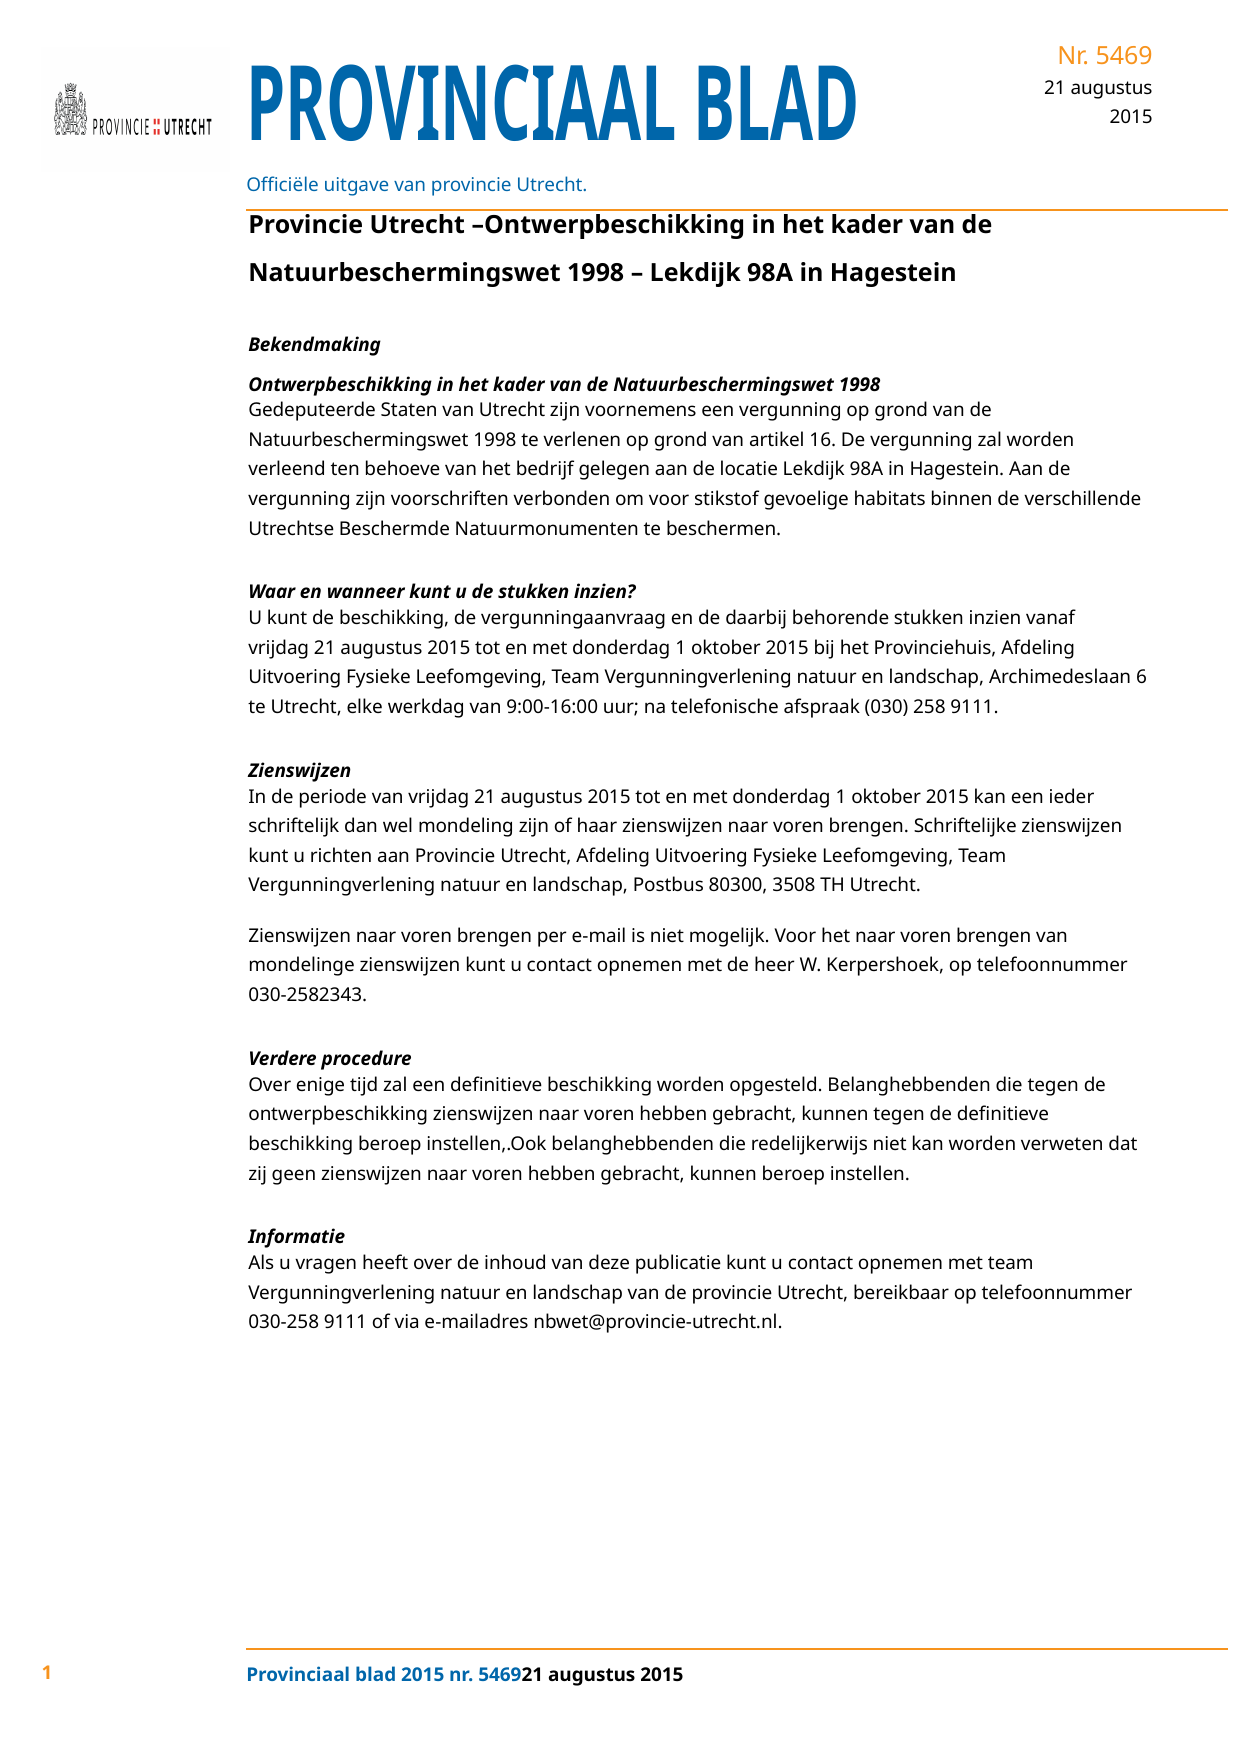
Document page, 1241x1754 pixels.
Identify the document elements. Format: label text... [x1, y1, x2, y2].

text Zienswijzen naar voren brengen per e-mail is niet mogelijk. Voor het naar voren brengen van mondelinge zienswijzen kunt u contact opnemen met de heer W. Kerpershoek, op telefoonnummer 030-2582343. [248, 922, 1152, 1007]
picture [41, 47, 231, 172]
text Als u vragen heeft over de inhoud van deze publicatie kunt u contact opnemen met team Vergunningverlening natuur en landschap van de provincie Utrecht, bereikbaar op telefoonnummer 030-258 9111 of via e-mailadres nbwet@provincie-utrecht.nl. [248, 1249, 1152, 1334]
text Verdere procedure [248, 1045, 1152, 1071]
text Gedeputeerde Staten van Utrecht zijn voornemens een vergunning op grond van de Natuurbeschermingswet 1998 te verlenen op grond van artikel 16. De vergunning zal worden verleend ten behoeve van het bedrijf gelegen aan de locatie Lekdijk 98A in Hagestein. Aan de vergunning zijn voorschriften verbonden om voor stikstof gevoelige habitats binnen de verschillende Utrechtse Beschermde Natuurmonumenten te beschermen. [248, 396, 1152, 541]
text Bekendmaking [248, 331, 1152, 357]
text Ontwerpbeschikking in het kader van de Natuurbeschermingswet 1998 [248, 371, 1152, 396]
text In de periode van vrijdag 21 augustus 2015 tot en met donderdag 1 oktober 2015 kan een ieder schriftelijk dan wel mondeling zijn of haar zienswijzen naar voren brengen. Schriftelijke zienswijzen kunt u richten aan Provincie Utrecht, Afdeling Uitvoering Fysieke Leefomgeving, Team Vergunningverlening natuur en landschap, Postbus 80300, 3508 TH Utrecht. [248, 783, 1152, 897]
text Over enige tijd zal een definitieve beschikking worden opgesteld. Belanghebbenden die tegen de ontwerpbeschikking zienswijzen naar voren hebben gebracht, kunnen tegen de definitieve beschikking beroep instellen,.Ook belanghebbenden die redelijkerwijs niet kan worden verweten dat zij geen zienswijzen naar voren hebben gebracht, kunnen beroep instellen. [248, 1071, 1152, 1185]
text Zienswijzen [248, 757, 1152, 783]
text U kunt de beschikking, de vergunningaanvraag en de daarbij behorende stukken inzien vanaf vrijdag 21 augustus 2015 tot en met donderdag 1 oktober 2015 bij het Provinciehuis, Afdeling Uitvoering Fysieke Leefomgeving, Team Vergunningverlening natuur en landschap, Archimedeslaan 6 te Utrecht, elke werkdag van 9:00-16:00 uur; na telefonische afspraak (030) 258 9111. [248, 604, 1152, 719]
text Waar en wanneer kunt u de stukken inzien? [248, 579, 1152, 604]
text Informatie [248, 1224, 1152, 1249]
text Provincie Utrecht –Ontwerpbeschikking in het kader van de Natuurbeschermingswet 1998 – Lekdijk 98A in Hagestein [248, 211, 1152, 288]
